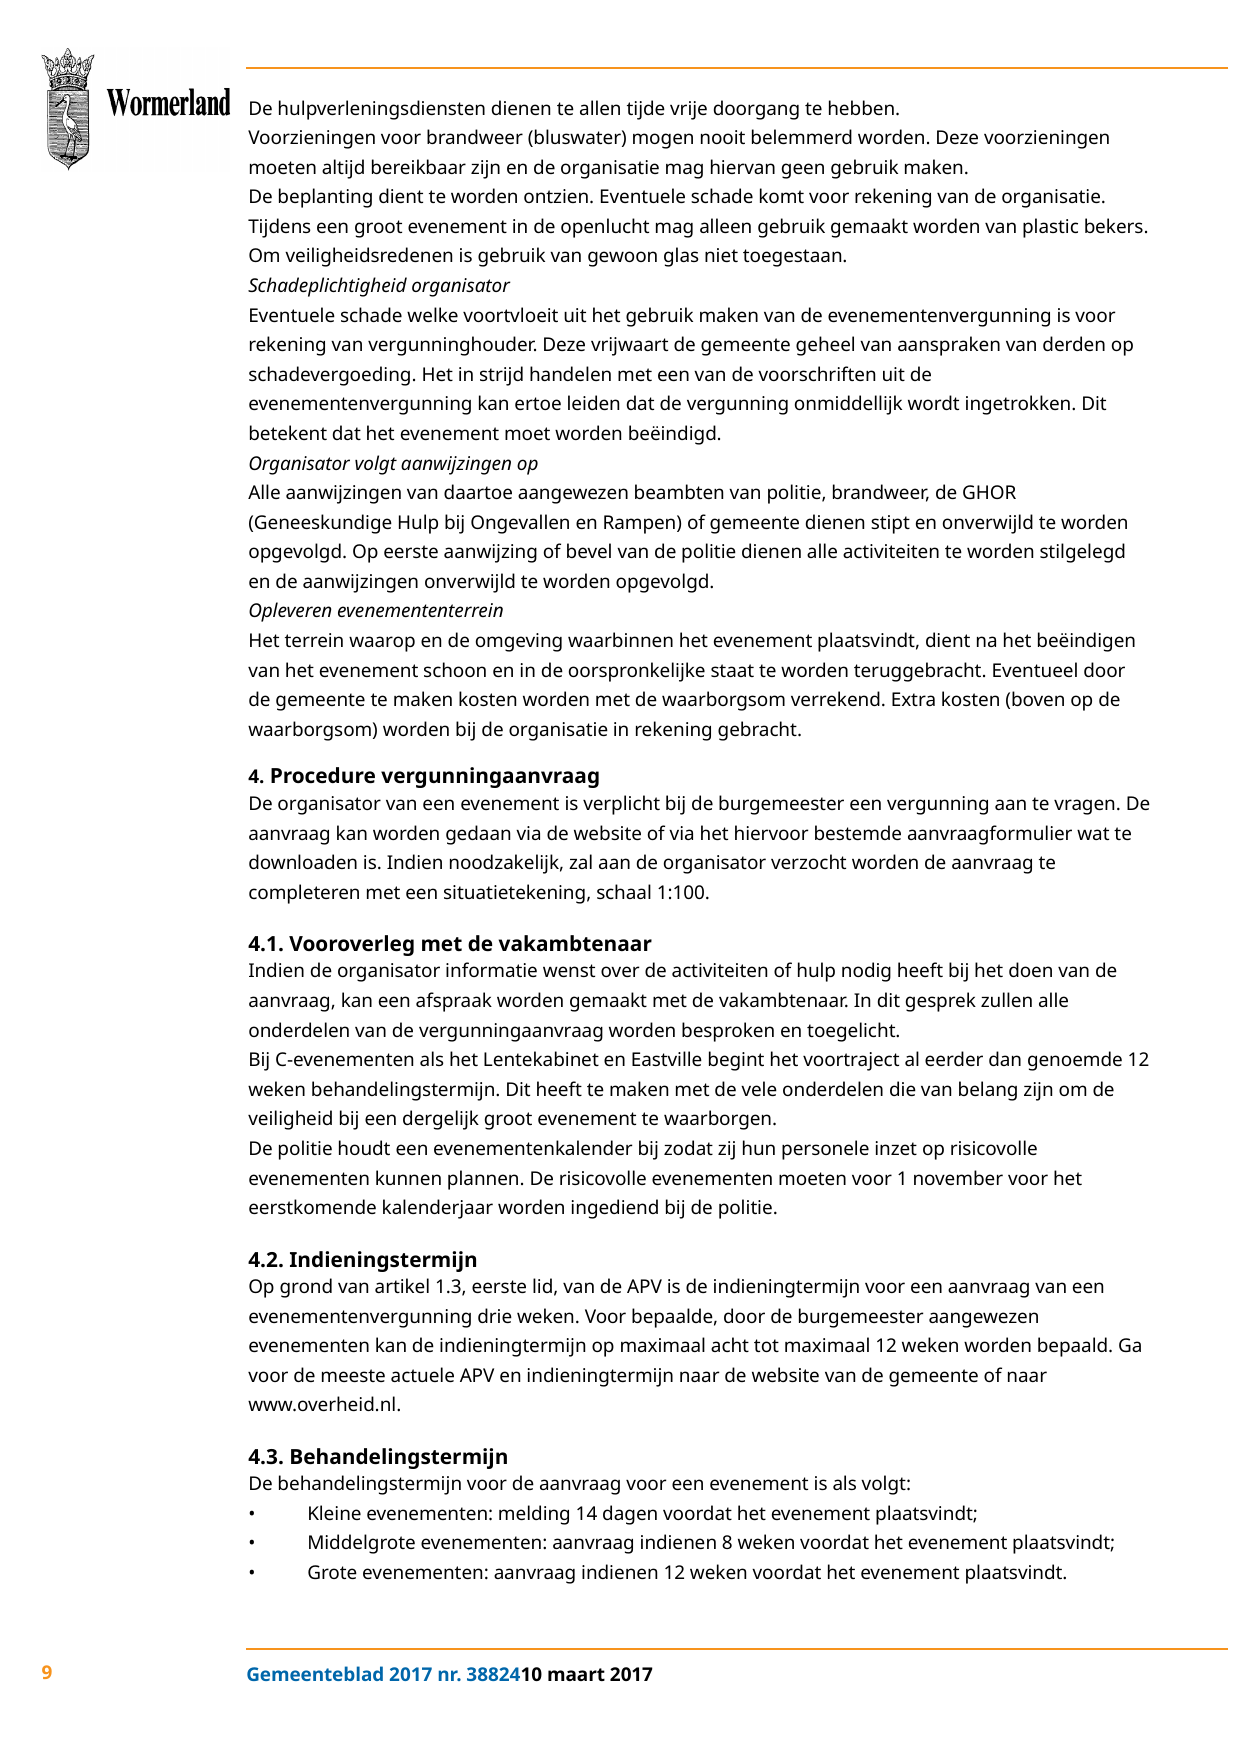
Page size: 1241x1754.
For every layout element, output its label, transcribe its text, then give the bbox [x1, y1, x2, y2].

list Kleine evenementen: melding 14 dagen voordat het evenement plaatsvindt; [248, 1500, 1152, 1526]
text De hulpverleningsdiensten dienen te allen tijde vrije doorgang te hebben. [248, 95, 1152, 121]
text Voorzieningen voor brandweer (bluswater) mogen nooit belemmerd worden. Deze voorzieningen moeten altijd bereikbaar zijn en de organisatie mag hiervan geen gebruik maken. [248, 124, 1152, 180]
text Het terrein waarop en de omgeving waarbinnen het evenement plaatsvindt, dient na het beëindigen van het evenement schoon en in de oorspronkelijke staat te worden teruggebracht. Eventueel door de gemeente te maken kosten worden met de waarborgsom verrekend. Extra kosten (boven op de waarborgsom) worden bij de organisatie in rekening gebracht. [248, 627, 1152, 742]
text De politie houdt een evenementenkalender bij zodat zij hun personele inzet op risicovolle evenementen kunnen plannen. De risicovolle evenementen moeten voor 1 november voor het eerstkomende kalenderjaar worden ingediend bij de politie. [248, 1135, 1152, 1220]
text 4.2. Indieningstermijn [248, 1245, 1152, 1273]
text Alle aanwijzingen van daartoe aangewezen beambten van politie, brandweer, de GHOR (Geneeskundige Hulp bij Ongevallen en Rampen) of gemeente dienen stipt en onverwijld te worden opgevolgd. Op eerste aanwijzing of bevel van de politie dienen alle activiteiten te worden stilgelegd en de aanwijzingen onverwijld te worden opgevolgd. [248, 479, 1152, 594]
text 4.3. Behandelingstermijn [248, 1442, 1152, 1470]
text De behandelingstermijn voor de aanvraag voor een evenement is als volgt: [248, 1470, 1152, 1496]
text Bij C-evenementen als het Lentekabinet en Eastville begint het voortraject al eerder dan genoemde 12 weken behandelingstermijn. Dit heeft te maken met de vele onderdelen die van belang zijn om de veiligheid bij een dergelijk groot evenement te waarborgen. [248, 1046, 1152, 1131]
text Indien de organisator informatie wenst over de activiteiten of hulp nodig heeft bij het doen van de aanvraag, kan een afspraak worden gemaakt met de vakambtenaar. In dit gesprek zullen alle onderdelen van de vergunningaanvraag worden besproken en toegelicht. [248, 958, 1152, 1043]
text Schadeplichtigheid organisator [248, 272, 1152, 298]
text De organisator van een evenement is verplicht bij de burgemeester een vergunning aan te vragen. De aanvraag kan worden gedaan via de website of via het hiervoor bestemde aanvraagformulier wat te downloaden is. Indien noodzakelijk, zal aan de organisator verzocht worden de aanvraag te completeren met een situatietekening, schaal 1:100. [248, 790, 1152, 904]
text De beplanting dient te worden ontzien. Eventuele schade komt voor rekening van de organisatie. [248, 183, 1152, 209]
text Organisator volgt aanwijzingen op [248, 450, 1152, 476]
list Grote evenementen: aanvraag indienen 12 weken voordat het evenement plaatsvindt. [248, 1559, 1152, 1585]
text Opleveren evenemententerrein [248, 598, 1152, 623]
text 4. Procedure vergunningaanvraag [248, 762, 1152, 790]
text 4.1. Vooroverleg met de vakambtenaar [248, 929, 1152, 958]
text Eventuele schade welke voortvloeit uit het gebruik maken van de evenementenvergunning is voor rekening van vergunninghouder. Deze vrijwaart de gemeente geheel van aanspraken van derden op schadevergoeding. Het in strijd handelen met een van de voorschriften uit de evenementenvergunning kan ertoe leiden dat de vergunning onmiddellijk wordt ingetrokken. Dit betekent dat het evenement moet worden beëindigd. [248, 302, 1152, 446]
list Middelgrote evenementen: aanvraag indienen 8 weken voordat het evenement plaatsvindt; [248, 1529, 1152, 1555]
text Tijdens een groot evenement in de openlucht mag alleen gebruik gemaakt worden van plastic bekers. Om veiligheidsredenen is gebruik van gewoon glas niet toegestaan. [248, 213, 1152, 268]
picture [41, 47, 231, 172]
text Op grond van artikel 1.3, eerste lid, van de APV is de indieningtermijn voor een aanvraag van een evenementenvergunning drie weken. Voor bepaalde, door de burgemeester aangewezen evenementen kan de indieningtermijn op maximaal acht tot maximaal 12 weken worden bepaald. Ga voor de meeste actuele APV en indieningtermijn naar de website van de gemeente of naar www.overheid.nl. [248, 1273, 1152, 1417]
